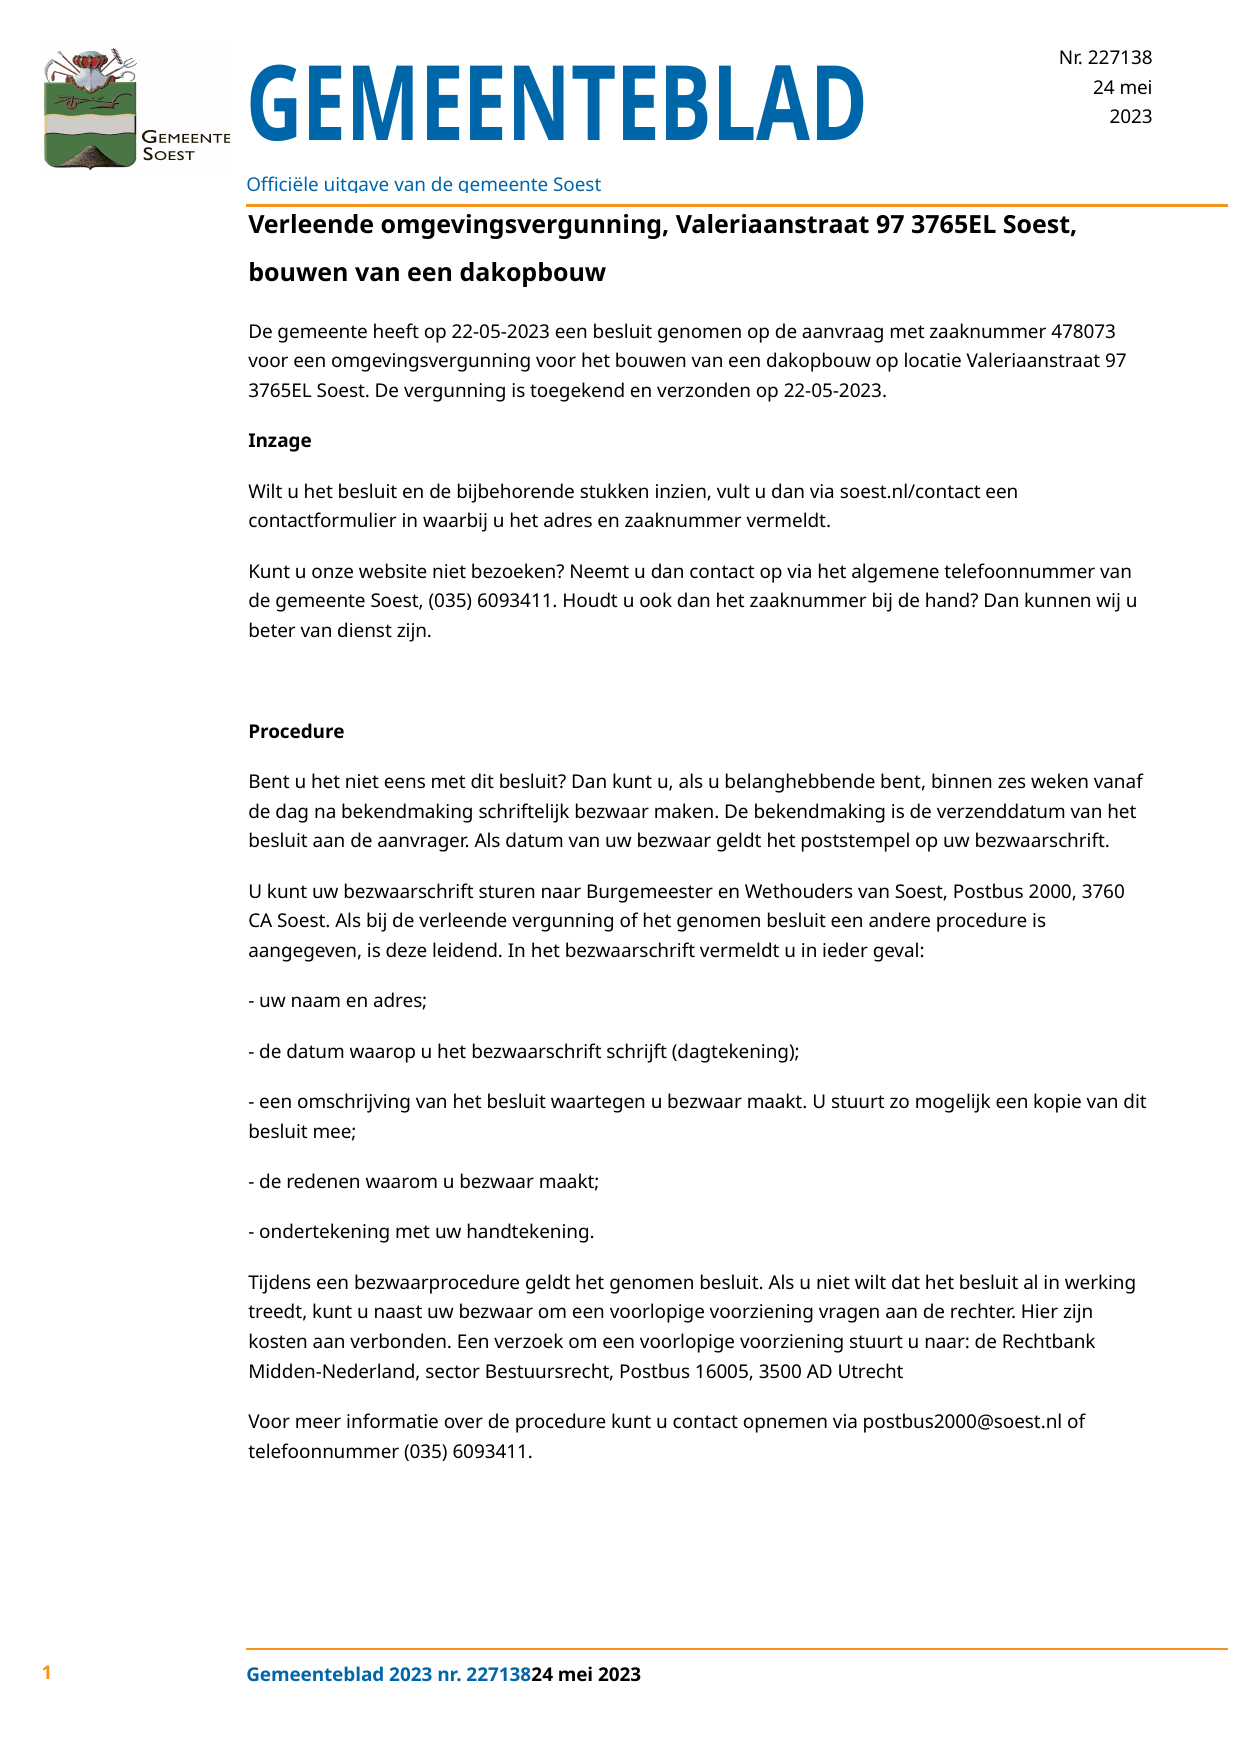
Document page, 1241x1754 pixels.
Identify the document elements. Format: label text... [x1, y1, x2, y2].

text Procedure [248, 718, 1152, 744]
text Tijdens een bezwaarprocedure geldt het genomen besluit. Als u niet wilt dat het besluit al in werking treedt, kunt u naast uw bezwaar om een voorlopige voorziening vragen aan de rechter. Hier zijn kosten aan verbonden. Een verzoek om een voorlopige voorziening stuurt u naar: de Rechtbank Midden-Nederland, sector Bestuursrecht, Postbus 16005, 3500 AD Utrecht [248, 1269, 1152, 1384]
text Bent u het niet eens met dit besluit? Dan kunt u, als u belanghebbende bent, binnen zes weken vanaf de dag na bekendmaking schriftelijk bezwaar maken. De bekendmaking is de verzenddatum van het besluit aan de aanvrager. Als datum van uw bezwaar geldt het poststempel op uw bezwaarschrift. [248, 768, 1152, 853]
text - een omschrijving van het besluit waartegen u bezwaar maakt. U stuurt zo mogelijk een kopie van dit besluit mee; [248, 1088, 1152, 1144]
text Kunt u onze website niet bezoeken? Neemt u dan contact op via het algemene telefoonnummer van de gemeente Soest, (035) 6093411. Houdt u ook dan het zaaknummer bij de hand? Dan kunnen wij u beter van dienst zijn. [248, 558, 1152, 643]
text - de datum waarop u het bezwaarschrift schrijft (dagtekening); [248, 1038, 1152, 1064]
text Wilt u het besluit en de bijbehorende stukken inzien, vult u dan via soest.nl/contact een contactformulier in waarbij u het adres en zaaknummer vermeldt. [248, 478, 1152, 533]
text Voor meer informatie over de procedure kunt u contact opnemen via postbus2000@soest.nl of telefoonnummer (035) 6093411. [248, 1408, 1152, 1464]
text - uw naam en adres; [248, 987, 1152, 1013]
text De gemeente heeft op 22-05-2023 een besluit genomen op de aanvraag met zaaknummer 478073 voor een omgevingsvergunning voor het bouwen van een dakopbouw op locatie Valeriaanstraat 97 3765EL Soest. De vergunning is toegekend en verzonden op 22-05-2023. [248, 318, 1152, 403]
text U kunt uw bezwaarschrift sturen naar Burgemeester en Wethouders van Soest, Postbus 2000, 3760 CA Soest. Als bij de verleende vergunning of het genomen besluit een andere procedure is aangegeven, is deze leidend. In het bezwaarschrift vermeldt u in ieder geval: [248, 878, 1152, 963]
text - de redenen waarom u bezwaar maakt; [248, 1168, 1152, 1194]
picture [41, 47, 231, 172]
text - ondertekening met uw handtekening. [248, 1219, 1152, 1244]
text Inzage [248, 427, 1152, 453]
text Verleende omgevingsvergunning, Valeriaanstraat 97 3765EL Soest, bouwen van een dakopbouw [248, 207, 1152, 288]
